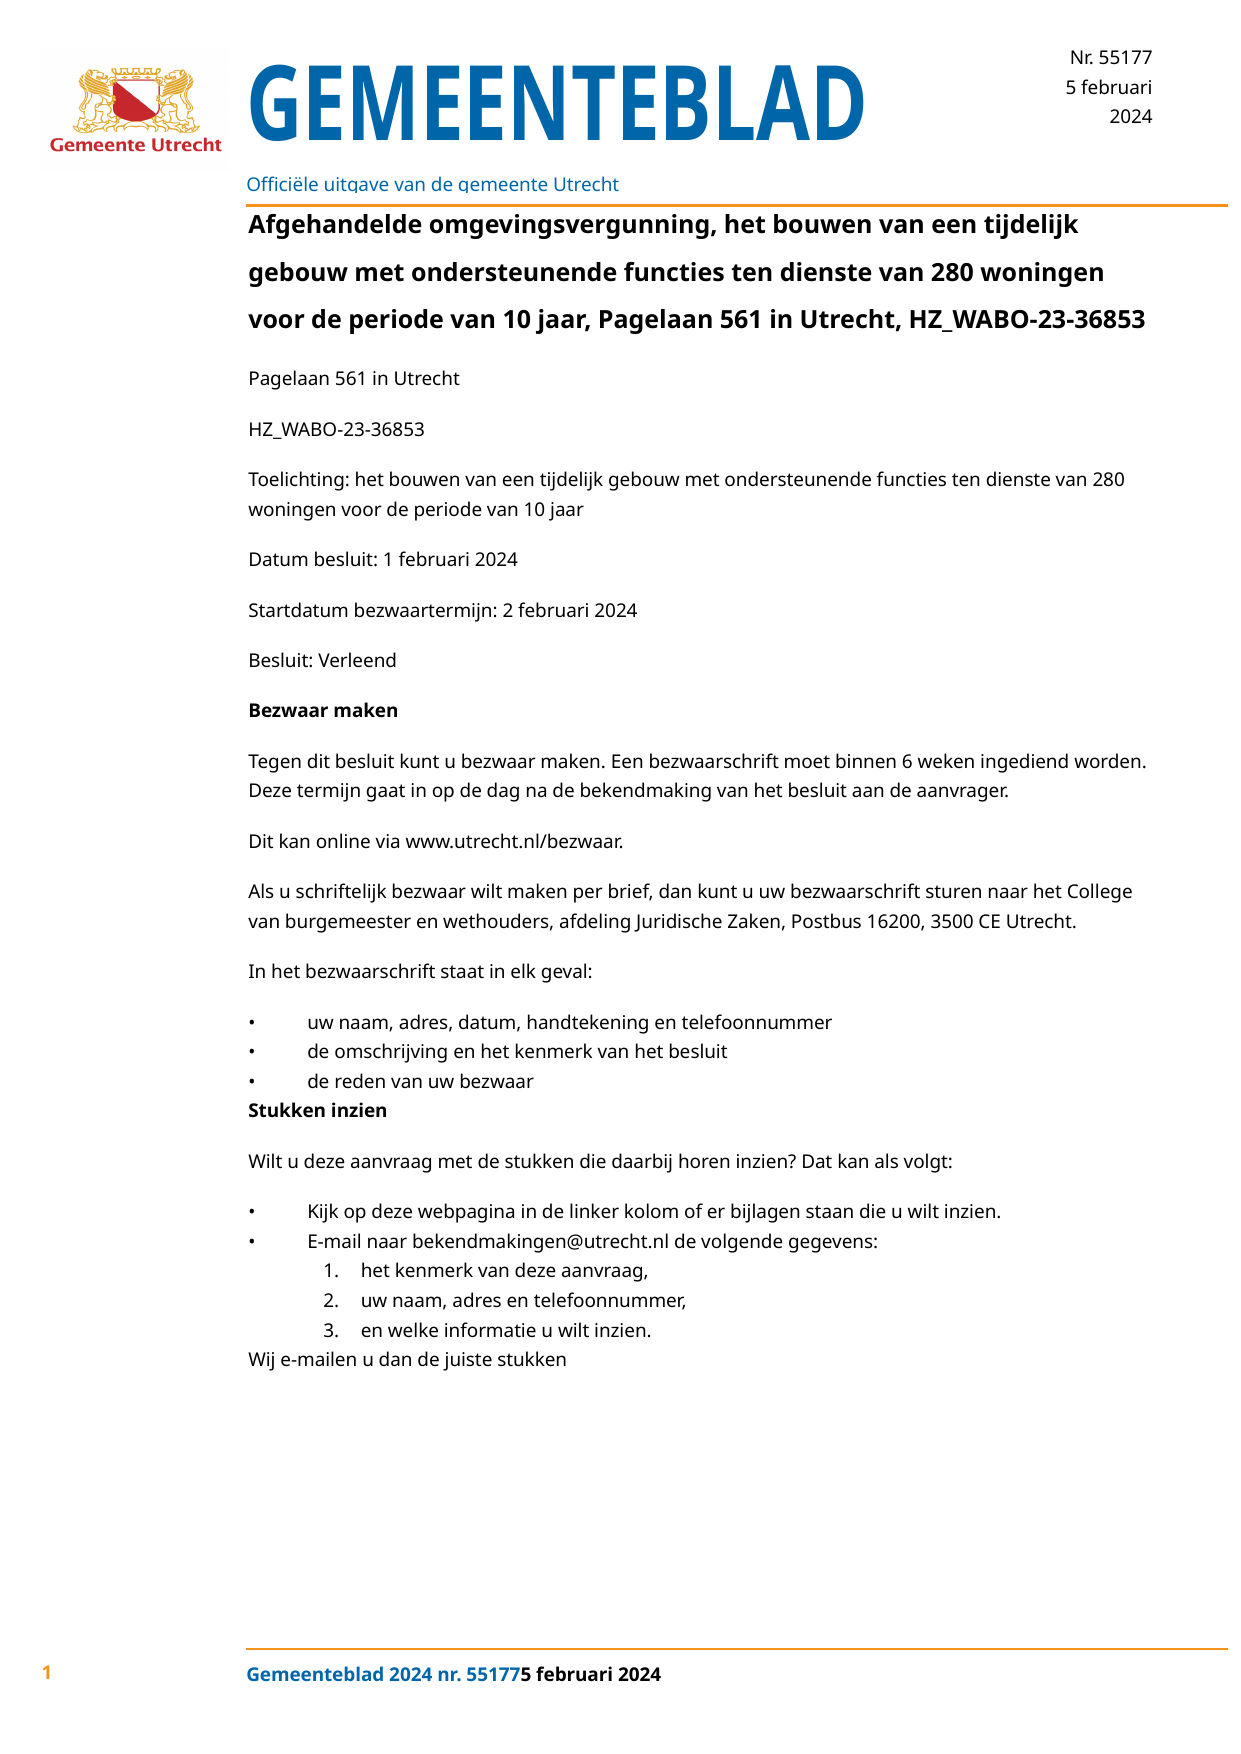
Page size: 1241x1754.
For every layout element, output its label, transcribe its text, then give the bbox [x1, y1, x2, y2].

text Dit kan online via www.utrecht.nl/bezwaar. [248, 828, 1152, 854]
list en welke informatie u wilt inzien. [323, 1317, 1152, 1342]
text Pagelaan 561 in Utrecht [248, 366, 1152, 391]
list uw naam, adres, datum, handtekening en telefoonnummer [248, 1009, 1152, 1034]
text Wij e-mailen u dan de juiste stukken [248, 1346, 1152, 1372]
list het kenmerk van deze aanvraag, [323, 1258, 1152, 1283]
text Datum besluit: 1 februari 2024 [248, 546, 1152, 572]
text Besluit: Verleend [248, 647, 1152, 673]
text Bezwaar maken [248, 698, 1152, 723]
picture [41, 47, 231, 172]
text Afgehandelde omgevingsvergunning, het bouwen van een tijdelijk gebouw met ondersteunende functies ten dienste van 280 woningen voor de periode van 10 jaar, Pagelaan 561 in Utrecht, HZ_WABO-23-36853 [248, 207, 1152, 336]
text HZ_WABO-23-36853 [248, 416, 1152, 442]
list uw naam, adres en telefoonnummer, [323, 1287, 1152, 1313]
text Wilt u deze aanvraag met de stukken die daarbij horen inzien? Dat kan als volgt: [248, 1148, 1152, 1174]
text In het bezwaarschrift staat in elk geval: [248, 958, 1152, 984]
text Startdatum bezwaartermijn: 2 februari 2024 [248, 597, 1152, 622]
text Stukken inzien [248, 1098, 1152, 1123]
list de reden van uw bezwaar [248, 1068, 1152, 1094]
text Tegen dit besluit kunt u bezwaar maken. Een bezwaarschrift moet binnen 6 weken ingediend worden. Deze termijn gaat in op de dag na de bekendmaking van het besluit aan de aanvrager. [248, 748, 1152, 803]
list de omschrijving en het kenmerk van het besluit [248, 1038, 1152, 1064]
list E-mail naar bekendmakingen@utrecht.nl de volgende gegevens: [248, 1228, 1152, 1254]
list Kijk op deze webpagina in de linker kolom of er bijlagen staan die u wilt inzien. [248, 1198, 1152, 1224]
text Toelichting: het bouwen van een tijdelijk gebouw met ondersteunende functies ten dienste van 280 woningen voor de periode van 10 jaar [248, 466, 1152, 522]
text Als u schriftelijk bezwaar wilt maken per brief, dan kunt u uw bezwaarschrift sturen naar het College van burgemeester en wethouders, afdeling Juridische Zaken, Postbus 16200, 3500 CE Utrecht. [248, 878, 1152, 934]
